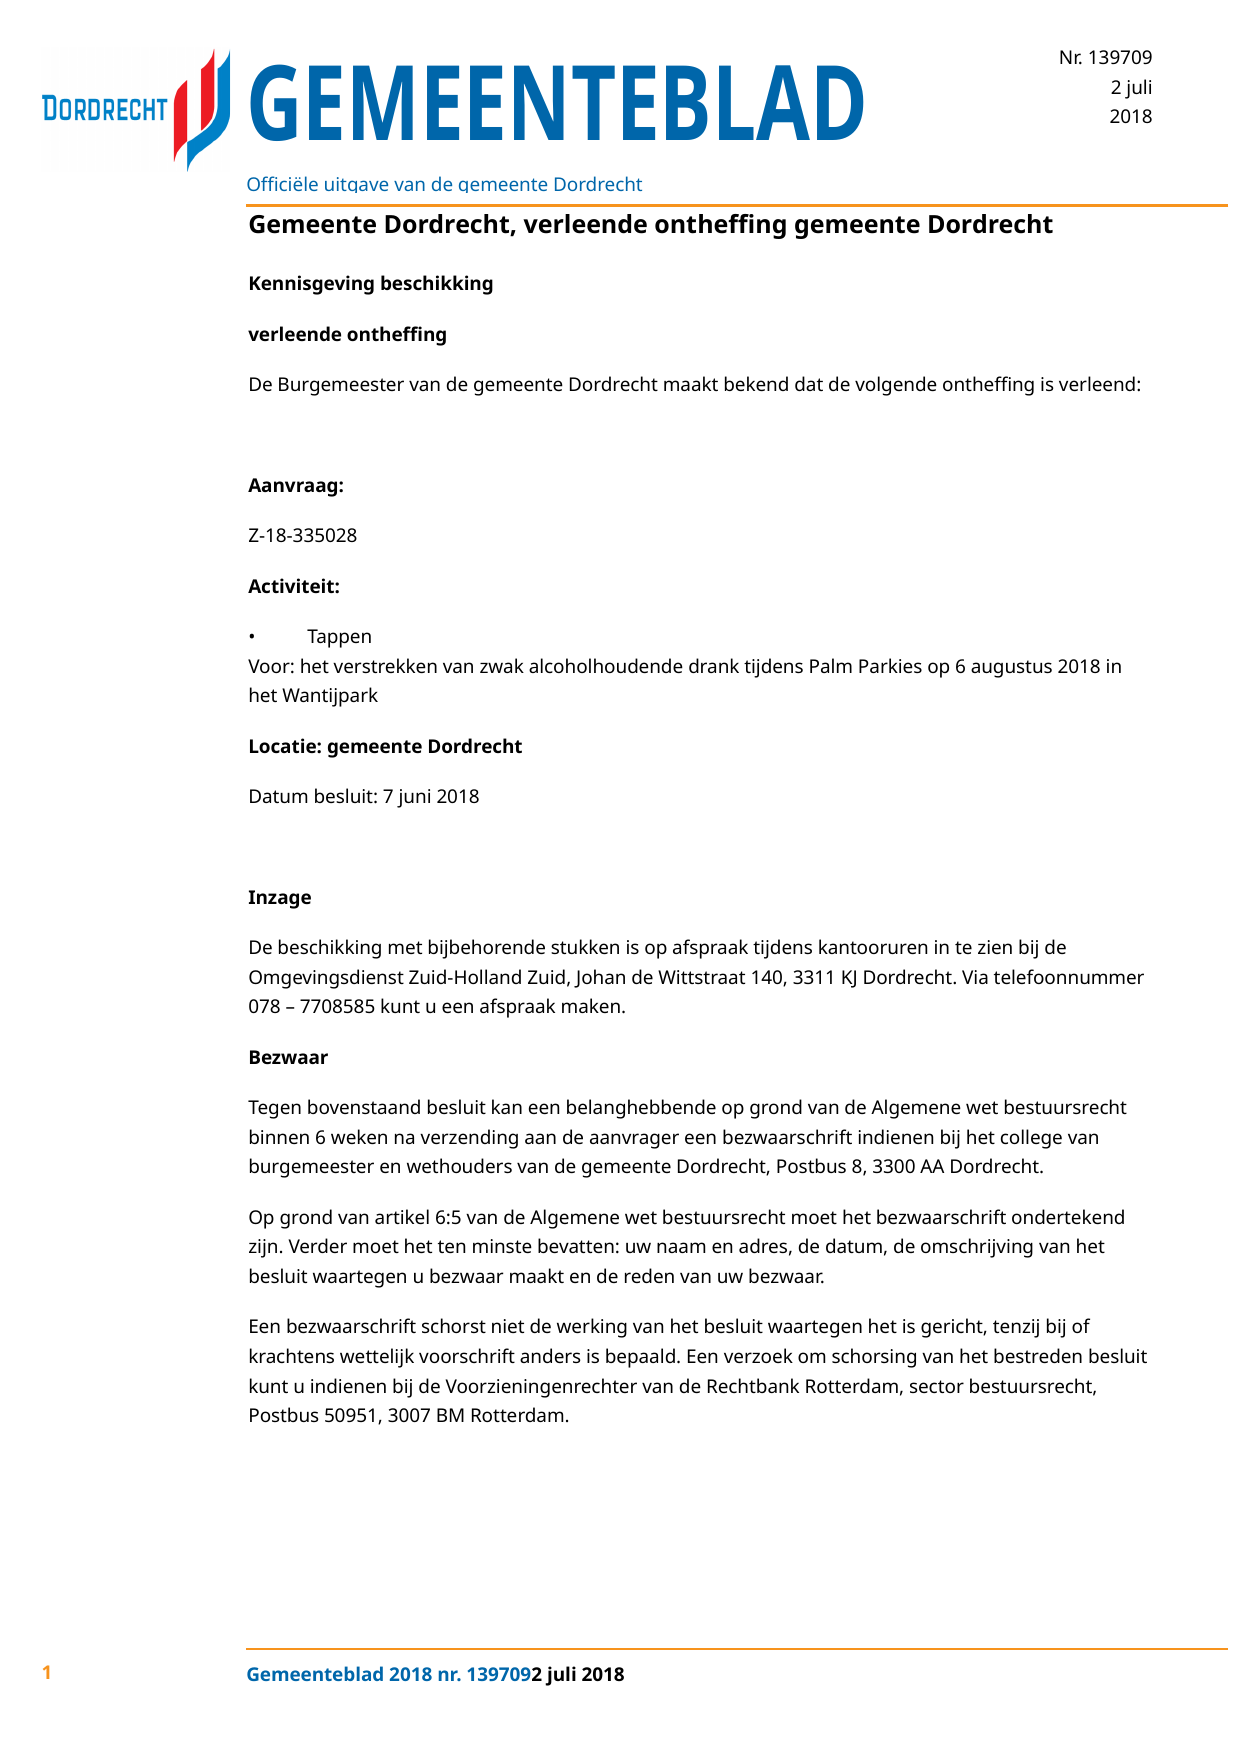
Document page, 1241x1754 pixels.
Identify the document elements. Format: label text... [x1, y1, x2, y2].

text Z-18-335028 [248, 522, 1152, 548]
text Locatie: gemeente Dordrecht [248, 733, 1152, 758]
text Kennisgeving beschikking [248, 270, 1152, 296]
text Op grond van artikel 6:5 van de Algemene wet bestuursrecht moet het bezwaarschrift ondertekend zijn. Verder moet het ten minste bevatten: uw naam en adres, de datum, de omschrijving van het besluit waartegen u bezwaar maakt en de reden van uw bezwaar. [248, 1204, 1152, 1289]
text Voor: het verstrekken van zwak alcoholhoudende drank tijdens Palm Parkies op 6 augustus 2018 in het Wantijpark [248, 653, 1152, 708]
list Tappen [248, 623, 1152, 649]
text verleende ontheffing [248, 321, 1152, 346]
picture [41, 47, 231, 172]
text Bezwaar [248, 1044, 1152, 1070]
text Een bezwaarschrift schorst niet de werking van het besluit waartegen het is gericht, tenzij bij of krachtens wettelijk voorschrift anders is bepaald. Een verzoek om schorsing van het bestreden besluit kunt u indienen bij de Voorzieningenrechter van de Rechtbank Rotterdam, sector bestuursrecht, Postbus 50951, 3007 BM Rotterdam. [248, 1314, 1152, 1428]
text Gemeente Dordrecht, verleende ontheffing gemeente Dordrecht [248, 207, 1152, 241]
text Datum besluit: 7 juni 2018 [248, 783, 1152, 809]
text Tegen bovenstaand besluit kan een belanghebbende op grond van de Algemene wet bestuursrecht binnen 6 weken na verzending aan de aanvrager een bezwaarschrift indienen bij het college van burgemeester en wethouders van de gemeente Dordrecht, Postbus 8, 3300 AA Dordrecht. [248, 1094, 1152, 1179]
text Inzage [248, 884, 1152, 910]
text Activiteit: [248, 573, 1152, 598]
text Aanvraag: [248, 472, 1152, 498]
text De Burgemeester van de gemeente Dordrecht maakt bekend dat de volgende ontheffing is verleend: [248, 371, 1152, 397]
text De beschikking met bijbehorende stukken is op afspraak tijdens kantooruren in te zien bij de Omgevingsdienst Zuid-Holland Zuid, Johan de Wittstraat 140, 3311 KJ Dordrecht. Via telefoonnummer 078 – 7708585 kunt u een afspraak maken. [248, 934, 1152, 1019]
